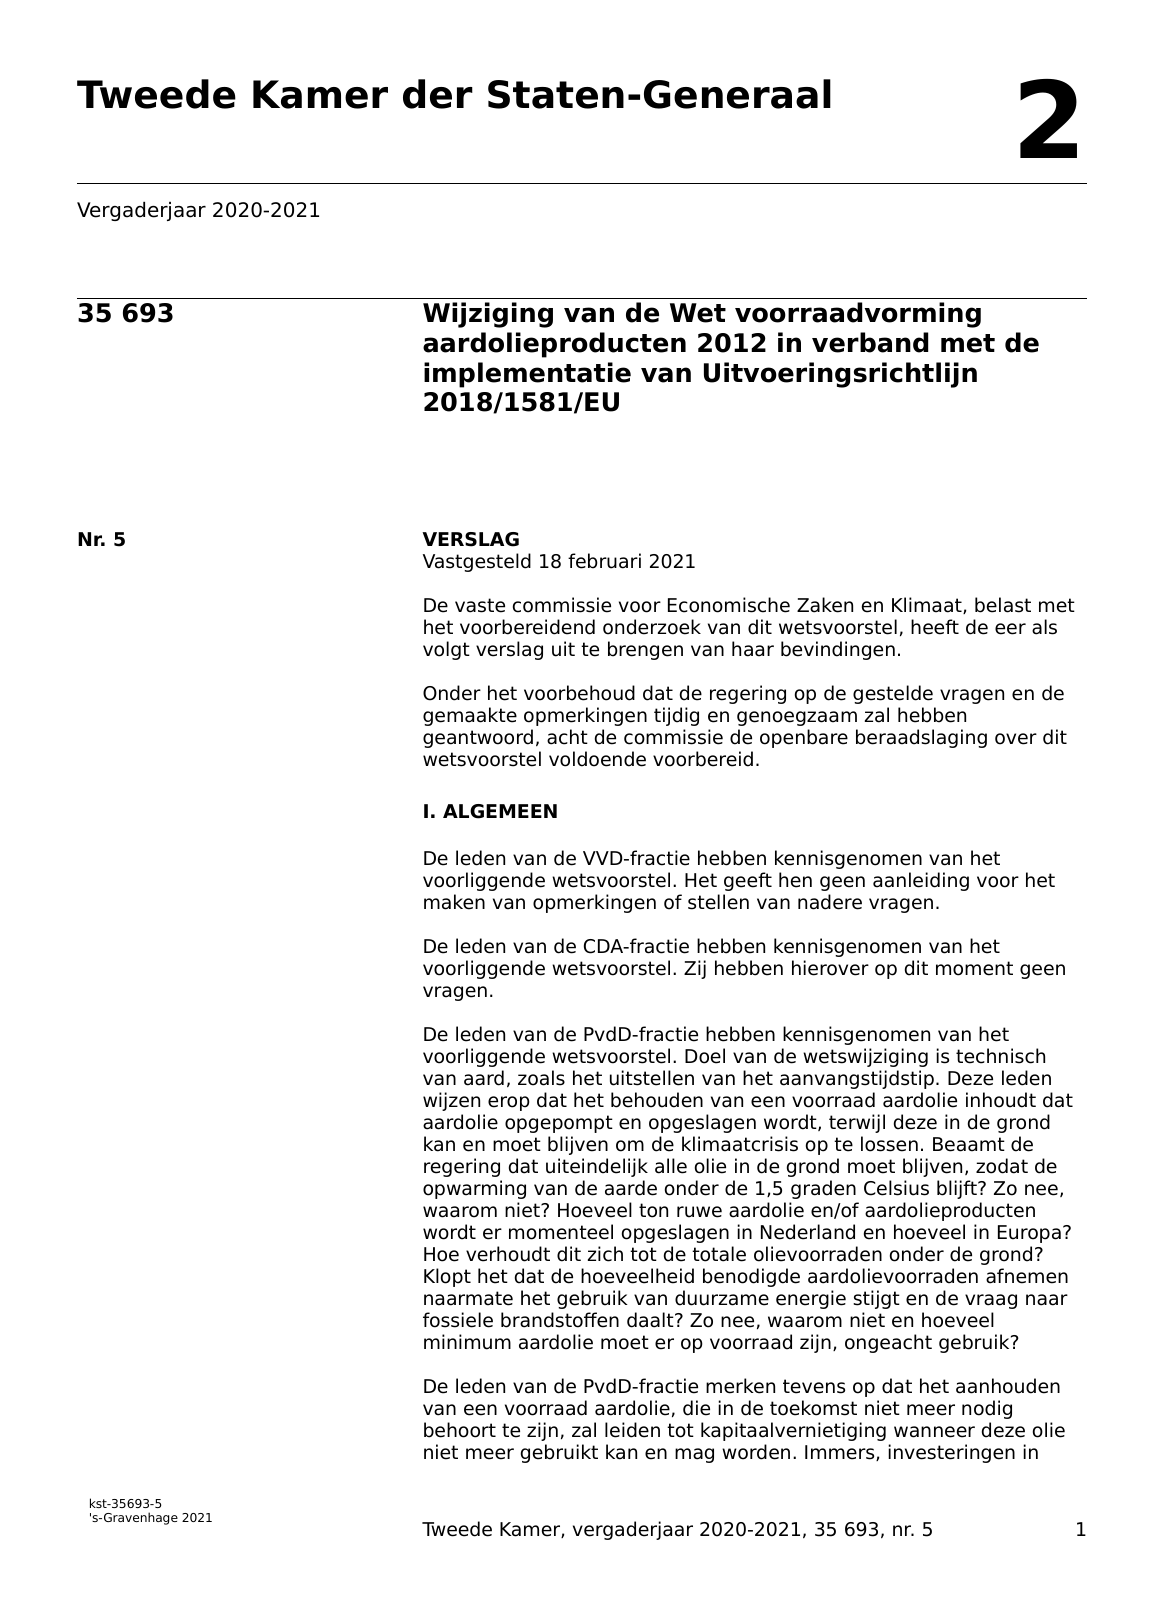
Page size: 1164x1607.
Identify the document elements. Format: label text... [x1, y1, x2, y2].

subtitle I. ALGEMEEN [422, 801, 1087, 823]
subtitle 35 693 Wijziging van de Wet voorraadvorming aardolieproducten 2012 in verband met de implementatie van Uitvoeringsrichtlijn 2018/1581/EU [77, 299, 1087, 418]
text De leden van de PvdD-fractie hebben kennisgenomen van het voorliggende wetsvoorstel. Doel van de wetswijziging is technisch van aard, zoals het uitstellen van het aanvangstijdstip. Deze leden wijzen erop dat het behouden van een voorraad aardolie inhoudt dat aardolie opgepompt en opgeslagen wordt, terwijl deze in de grond kan en moet blijven om de klimaatcrisis op te lossen. Beaamt de regering dat uiteindelijk alle olie in de grond moet blijven, zodat de opwarming van de aarde onder de 1,5 graden Celsius blijft? Zo nee, waarom niet? Hoeveel ton ruwe aardolie en/of aardolieproducten wordt er momenteel opgeslagen in Nederland en hoeveel in Europa? Hoe verhoudt dit zich tot de totale olievoorraden onder de grond? Klopt het dat de hoeveelheid benodigde aardolievoorraden afnemen naarmate het gebruik van duurzame energie stijgt en de vraag naar fossiele brandstoffen daalt? Zo nee, waarom niet en hoeveel minimum aardolie moet er op voorraad zijn, ongeacht gebruik? [422, 1024, 1087, 1354]
table_cell Vergaderjaar 2020-2021 [77, 184, 1087, 298]
text Vastgesteld 18 februari 2021 [422, 551, 1087, 573]
text De leden van de PvdD-fractie merken tevens op dat het aanhouden van een voorraad aardolie, die in de toekomst niet meer nodig behoort te zijn, zal leiden tot kapitaalvernietiging wanneer deze olie niet meer gebruikt kan en mag worden. Immers, investeringen in [422, 1376, 1087, 1464]
text De leden van de CDA-fractie hebben kennisgenomen van het voorliggende wetsvoorstel. Zij hebben hierover op dit moment geen vragen. [422, 936, 1087, 1002]
text kst-35693-5 [88, 1497, 323, 1511]
text De leden van de VVD-fractie hebben kennisgenomen van het voorliggende wetsvoorstel. Het geeft hen geen aanleiding voor het maken van opmerkingen of stellen van nadere vragen. [422, 848, 1087, 914]
text 's-Gravenhage 2021 [88, 1511, 323, 1525]
subtitle Nr. 5 VERSLAG [77, 529, 1087, 551]
table_header 2 [886, 59, 1087, 183]
table_header Tweede Kamer der Staten-Generaal [77, 59, 886, 183]
text De vaste commissie voor Economische Zaken en Klimaat, belast met het voorbereidend onderzoek van dit wetsvoorstel, heeft de eer als volgt verslag uit te brengen van haar bevindingen. [422, 595, 1087, 661]
text Onder het voorbehoud dat de regering op de gestelde vragen en de gemaakte opmerkingen tijdig en genoegzaam zal hebben geantwoord, acht de commissie de openbare beraadslaging over dit wetsvoorstel voldoende voorbereid. [422, 683, 1087, 771]
